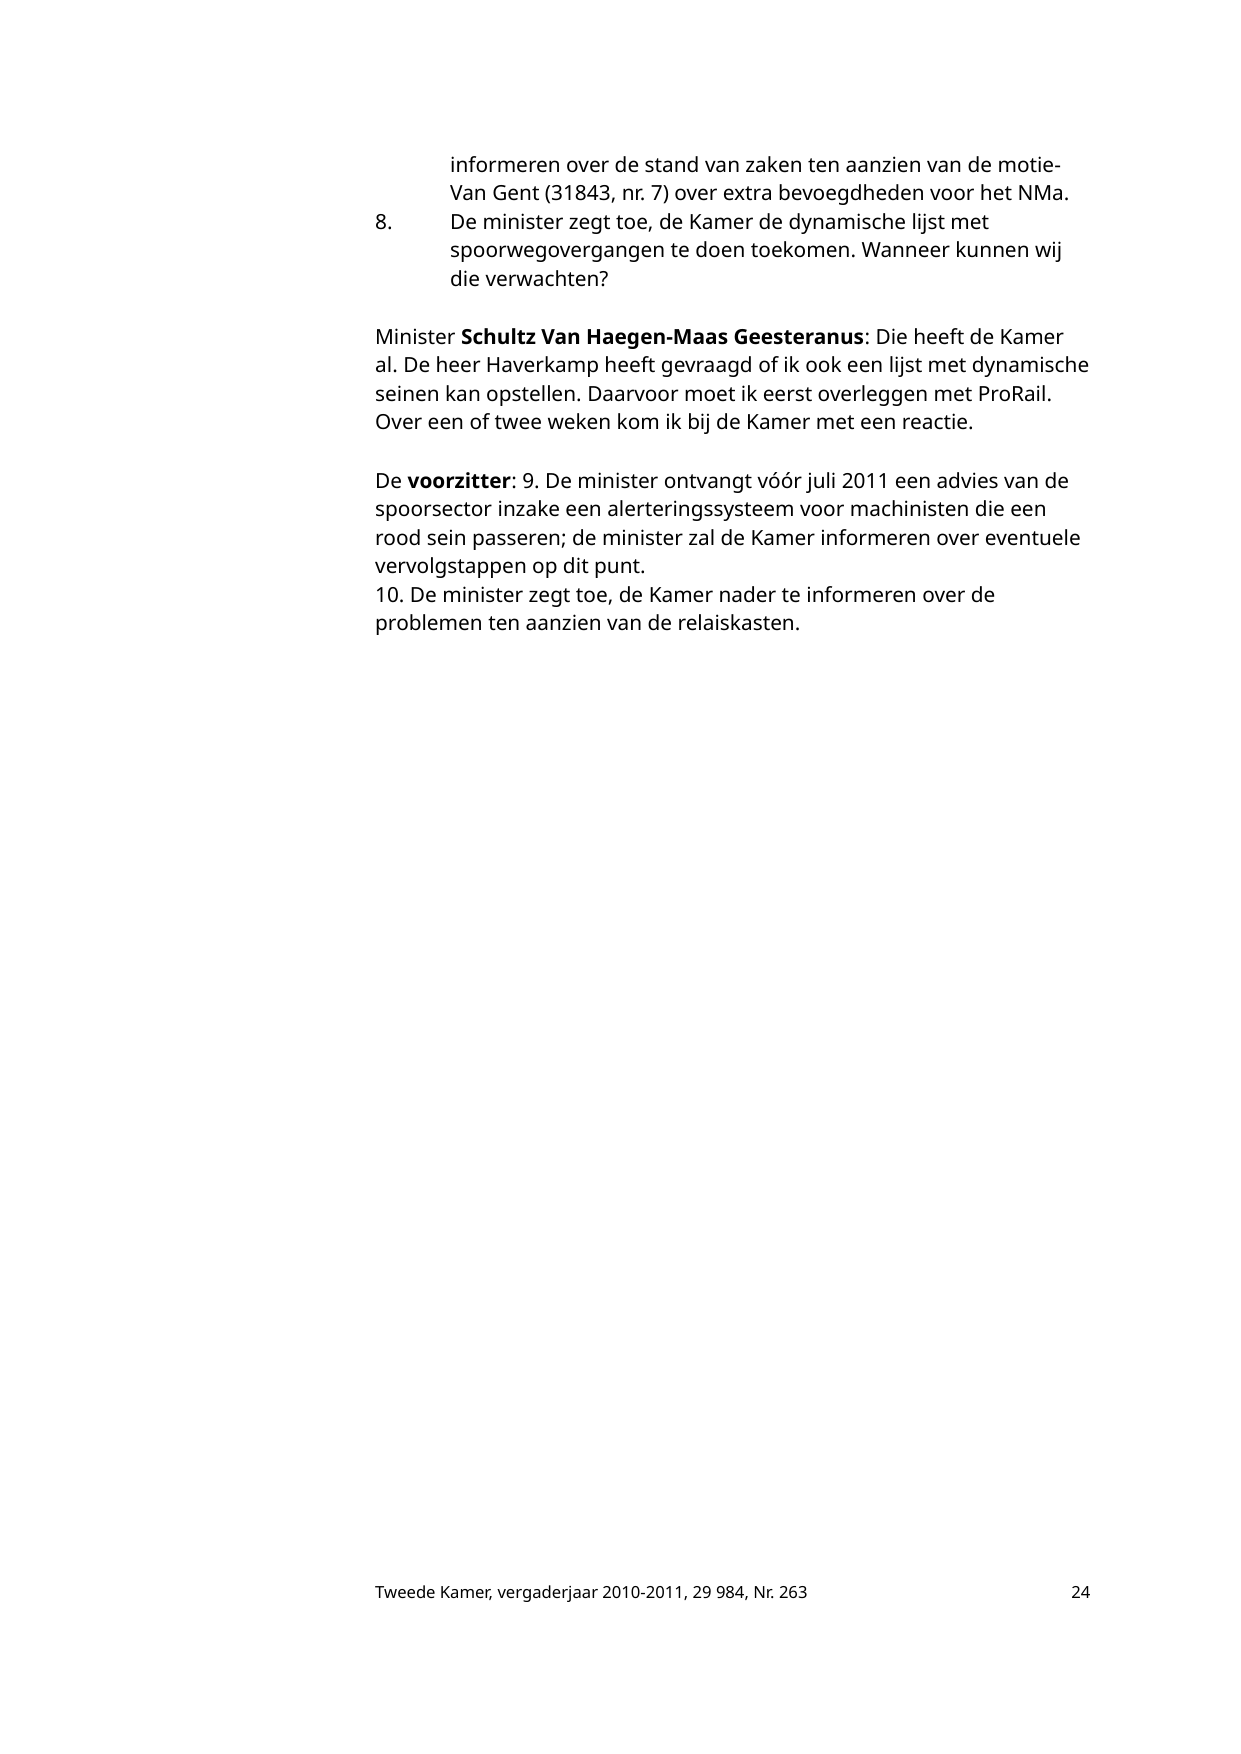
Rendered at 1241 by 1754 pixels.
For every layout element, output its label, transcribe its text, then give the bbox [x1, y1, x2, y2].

text Minister Schultz Van Haegen-Maas Geesteranus: Die heeft de Kamer al. De heer Haverkamp heeft gevraagd of ik ook een lijst met dynamische seinen kan opstellen. Daarvoor moet ik eerst overleggen met ProRail. Over een of twee weken kom ik bij de Kamer met een reactie. [375, 322, 1090, 436]
text De voorzitter: 9. De minister ontvangt vóór juli 2011 een advies van de spoorsector inzake een alerteringssysteem voor machinisten die een rood sein passeren; de minister zal de Kamer informeren over eventuele vervolgstappen op dit punt. [375, 466, 1090, 580]
list De minister zegt toe, de Kamer de dynamische lijst met spoorwegovergangen te doen toekomen. Wanneer kunnen wij die verwachten? [375, 207, 1090, 292]
text 10. De minister zegt toe, de Kamer nader te informeren over de problemen ten aanzien van de relaiskasten. [375, 580, 1090, 637]
list informeren over de stand van zaken ten aanzien van de motie-Van Gent (31843, nr. 7) over extra bevoegdheden voor het NMa. [375, 150, 1090, 207]
